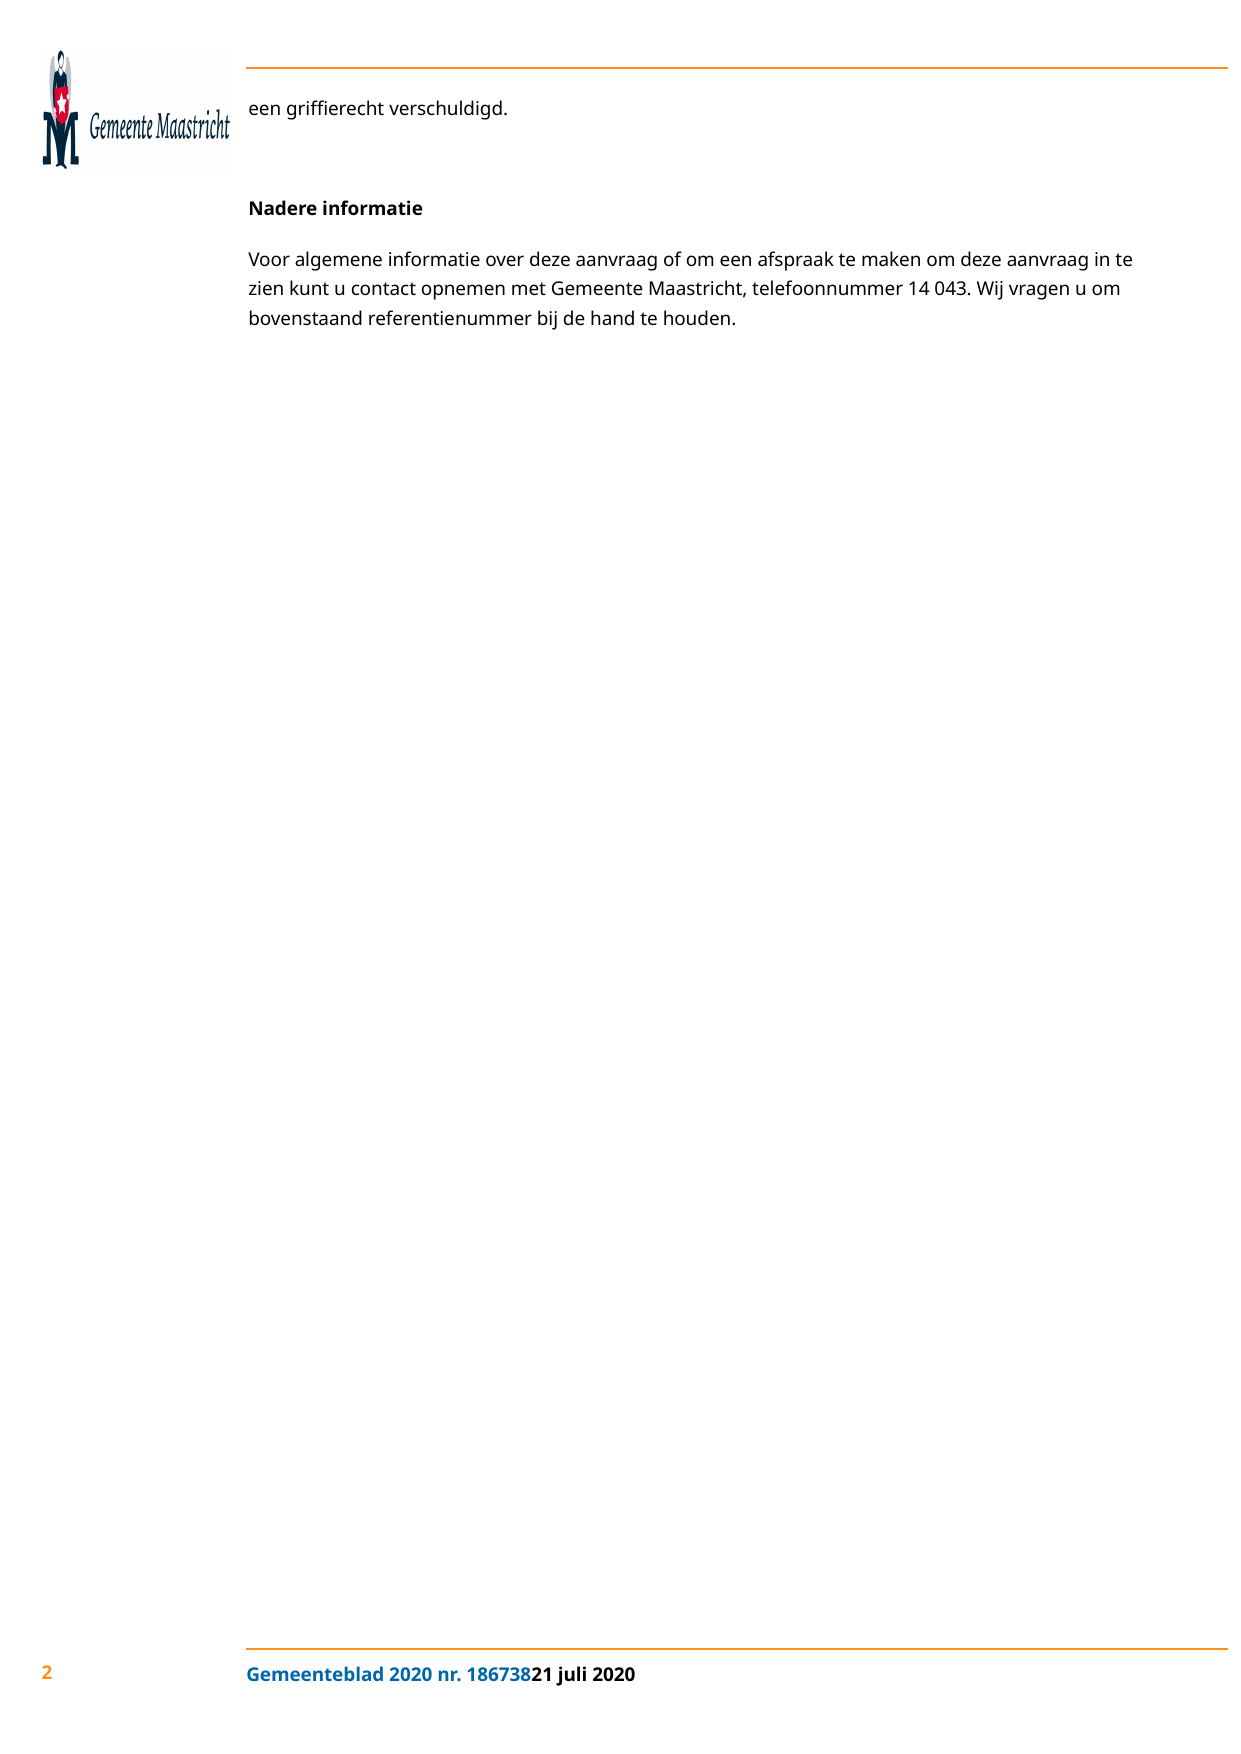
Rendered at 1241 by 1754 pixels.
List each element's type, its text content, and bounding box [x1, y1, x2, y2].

text een griffierecht verschuldigd. [248, 95, 1152, 121]
picture [41, 47, 231, 172]
text Nadere informatie [248, 196, 1152, 221]
text Voor algemene informatie over deze aanvraag of om een afspraak te maken om deze aanvraag in te zien kunt u contact opnemen met Gemeente Maastricht, telefoonnummer 14 043. Wij vragen u om bovenstaand referentienummer bij de hand te houden. [248, 246, 1152, 331]
